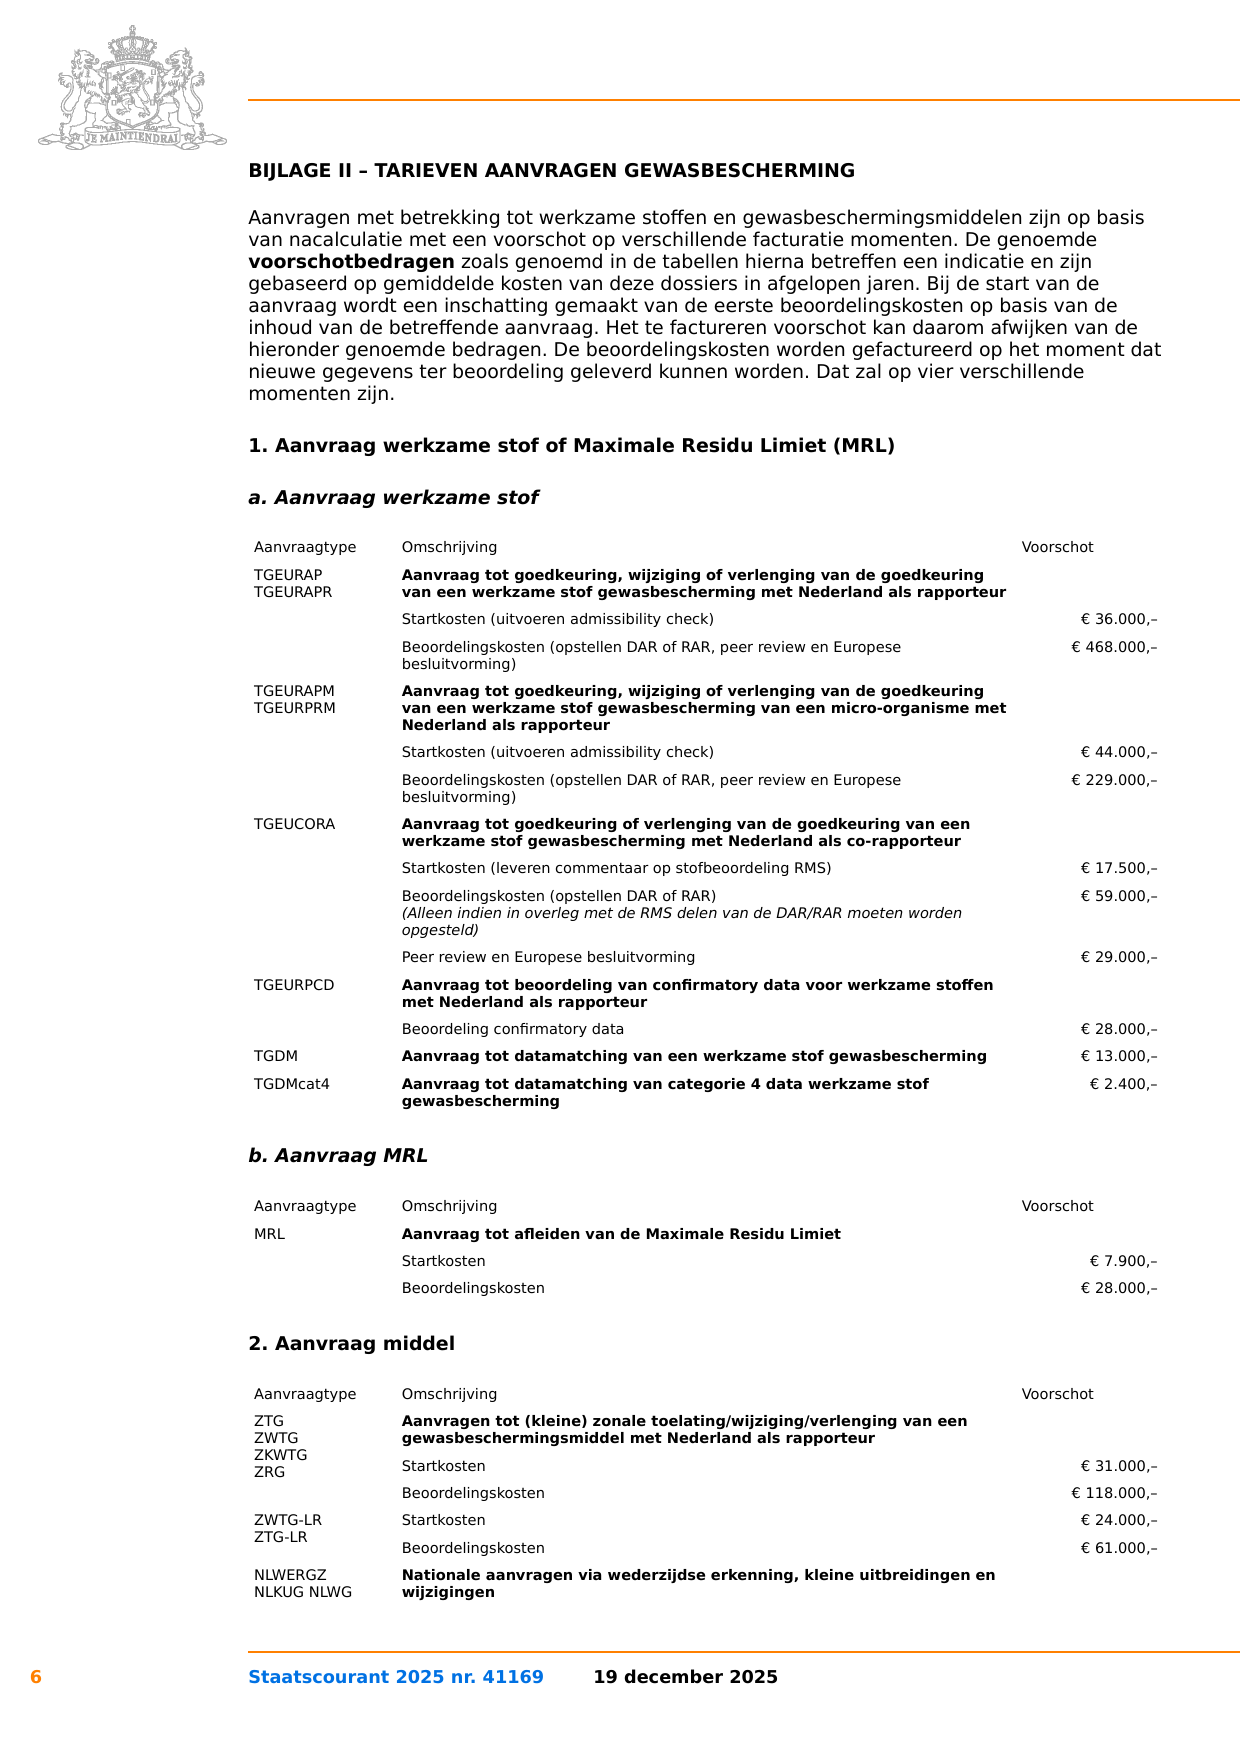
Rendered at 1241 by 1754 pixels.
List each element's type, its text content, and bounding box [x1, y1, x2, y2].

table_cell ZTG ZWTG ZKWTG ZRG [249, 1409, 395, 1507]
table_header Omschrijving [396, 1194, 1015, 1220]
table_cell NLWERGZ NLKUG NLWG [249, 1563, 395, 1606]
table_header Aanvraagtype [249, 1194, 395, 1220]
table_cell Startkosten [396, 1453, 1015, 1479]
table_cell Aanvraag tot goedkeuring, wijziging of verlenging van de goedkeuring van een werkzame stof gewasbescherming van een micro-organisme met Nederland als rapporteur [396, 678, 1015, 738]
table_cell Startkosten (uitvoeren admissibility check) [396, 606, 1015, 633]
table_cell Beoordelingskosten [396, 1480, 1015, 1507]
table_cell Startkosten (leveren commentaar op stofbeoordeling RMS) [396, 856, 1015, 882]
table_cell Beoordelingskosten (opstellen DAR of RAR, peer review en Europese besluitvorming) [396, 767, 1015, 810]
table_header Aanvraagtype [249, 535, 395, 561]
table_cell Aanvraag tot beoordeling van confirmatory data voor werkzame stoffen met Nederland als rapporteur [396, 972, 1015, 1015]
table_header Omschrijving [396, 1381, 1015, 1407]
table_cell ZWTG-LR ZTG-LR [249, 1508, 395, 1561]
table_cell TGEUCORA [249, 811, 395, 971]
table_cell € 59.000,– [1016, 883, 1163, 943]
table_cell € 2.400,– [1016, 1071, 1163, 1114]
table_cell TGEURPCD [249, 972, 395, 1043]
subtitle 2. Aanvraag middel [248, 1333, 1163, 1355]
picture [38, 25, 227, 150]
table_header Voorschot [1016, 1194, 1163, 1220]
table_cell Aanvraag tot datamatching van categorie 4 data werkzame stof gewasbescherming [396, 1071, 1015, 1114]
table_cell Aanvraag tot goedkeuring of verlenging van de goedkeuring van een werkzame stof gewasbescherming met Nederland als co-rapporteur [396, 811, 1015, 855]
table_cell Beoordelingskosten (opstellen DAR of RAR) (Alleen indien in overleg met de RMS delen van de DAR/RAR moeten worden opgesteld) [396, 883, 1015, 943]
subtitle b. Aanvraag MRL [248, 1145, 1163, 1167]
table_cell Aanvraag tot afleiden van de Maximale Residu Limiet [396, 1221, 1015, 1247]
table_cell Beoordelingskosten [396, 1535, 1015, 1561]
table_cell € 61.000,– [1016, 1535, 1163, 1561]
table_cell € 7.900,– [1016, 1248, 1163, 1274]
subtitle 1. Aanvraag werkzame stof of Maximale Residu Limiet (MRL) [248, 435, 1163, 457]
table_cell Aanvraag tot datamatching van een werkzame stof gewasbescherming [396, 1044, 1015, 1070]
table_cell [1016, 1409, 1163, 1452]
table_cell [1016, 1563, 1163, 1606]
table_header Omschrijving [396, 535, 1015, 561]
table_header Aanvraagtype [249, 1381, 395, 1407]
table_cell Peer review en Europese besluitvorming [396, 945, 1015, 971]
table_cell [1016, 678, 1163, 738]
table_cell TGDMcat4 [249, 1071, 395, 1114]
table_cell € 17.500,– [1016, 856, 1163, 882]
table_cell Beoordelingskosten [396, 1276, 1015, 1302]
table_cell Startkosten (uitvoeren admissibility check) [396, 740, 1015, 766]
table_cell [1016, 811, 1163, 855]
table_cell € 229.000,– [1016, 767, 1163, 810]
table_cell Nationale aanvragen via wederzijdse erkenning, kleine uitbreidingen en wijzigingen [396, 1563, 1015, 1606]
table_cell € 36.000,– [1016, 606, 1163, 633]
table_cell € 28.000,– [1016, 1016, 1163, 1043]
text Aanvragen met betrekking tot werkzame stoffen en gewasbeschermingsmiddelen zijn op basis van nacalculatie met een voorschot op verschillende facturatie momenten. De genoemde voorschotbedragen zoals genoemd in de tabellen hierna betreffen een indicatie en zijn gebaseerd op gemiddelde kosten van deze dossiers in afgelopen jaren. Bij de start van de aanvraag wordt een inschatting gemaakt van de eerste beoordelingskosten op basis van de inhoud van de betreffende aanvraag. Het te factureren voorschot kan daarom afwijken van de hieronder genoemde bedragen. De beoordelingskosten worden gefactureerd op het moment dat nieuwe gegevens ter beoordeling geleverd kunnen worden. Dat zal op vier verschillende momenten zijn. [248, 207, 1163, 405]
table_cell Aanvraag tot goedkeuring, wijziging of verlenging van de goedkeuring van een werkzame stof gewasbescherming met Nederland als rapporteur [396, 562, 1015, 605]
table_cell € 13.000,– [1016, 1044, 1163, 1070]
table_cell € 44.000,– [1016, 740, 1163, 766]
table_cell Beoordelingskosten (opstellen DAR of RAR, peer review en Europese besluitvorming) [396, 634, 1015, 677]
table_cell € 118.000,– [1016, 1480, 1163, 1507]
table_header Voorschot [1016, 535, 1163, 561]
table_cell € 28.000,– [1016, 1276, 1163, 1302]
table_cell Startkosten [396, 1248, 1015, 1274]
table_cell TGDM [249, 1044, 395, 1070]
table_cell Beoordeling confirmatory data [396, 1016, 1015, 1043]
table_cell € 31.000,– [1016, 1453, 1163, 1479]
table_cell [1016, 1221, 1163, 1247]
table_cell TGEURAP TGEURAPR [249, 562, 395, 677]
table_cell € 468.000,– [1016, 634, 1163, 677]
table_cell TGEURAPM TGEURPRM [249, 678, 395, 810]
table_cell Startkosten [396, 1508, 1015, 1534]
table_cell MRL [249, 1221, 395, 1302]
table_header Voorschot [1016, 1381, 1163, 1407]
table_cell [1016, 972, 1163, 1015]
table_cell € 24.000,– [1016, 1508, 1163, 1534]
table_cell Aanvragen tot (kleine) zonale toelating/wijziging/verlenging van een gewasbeschermingsmiddel met Nederland als rapporteur [396, 1409, 1015, 1452]
subtitle BIJLAGE II – TARIEVEN AANVRAGEN GEWASBESCHERMING [248, 160, 1163, 182]
table_cell € 29.000,– [1016, 945, 1163, 971]
subtitle a. Aanvraag werkzame stof [248, 487, 1163, 509]
table_cell [1016, 562, 1163, 605]
